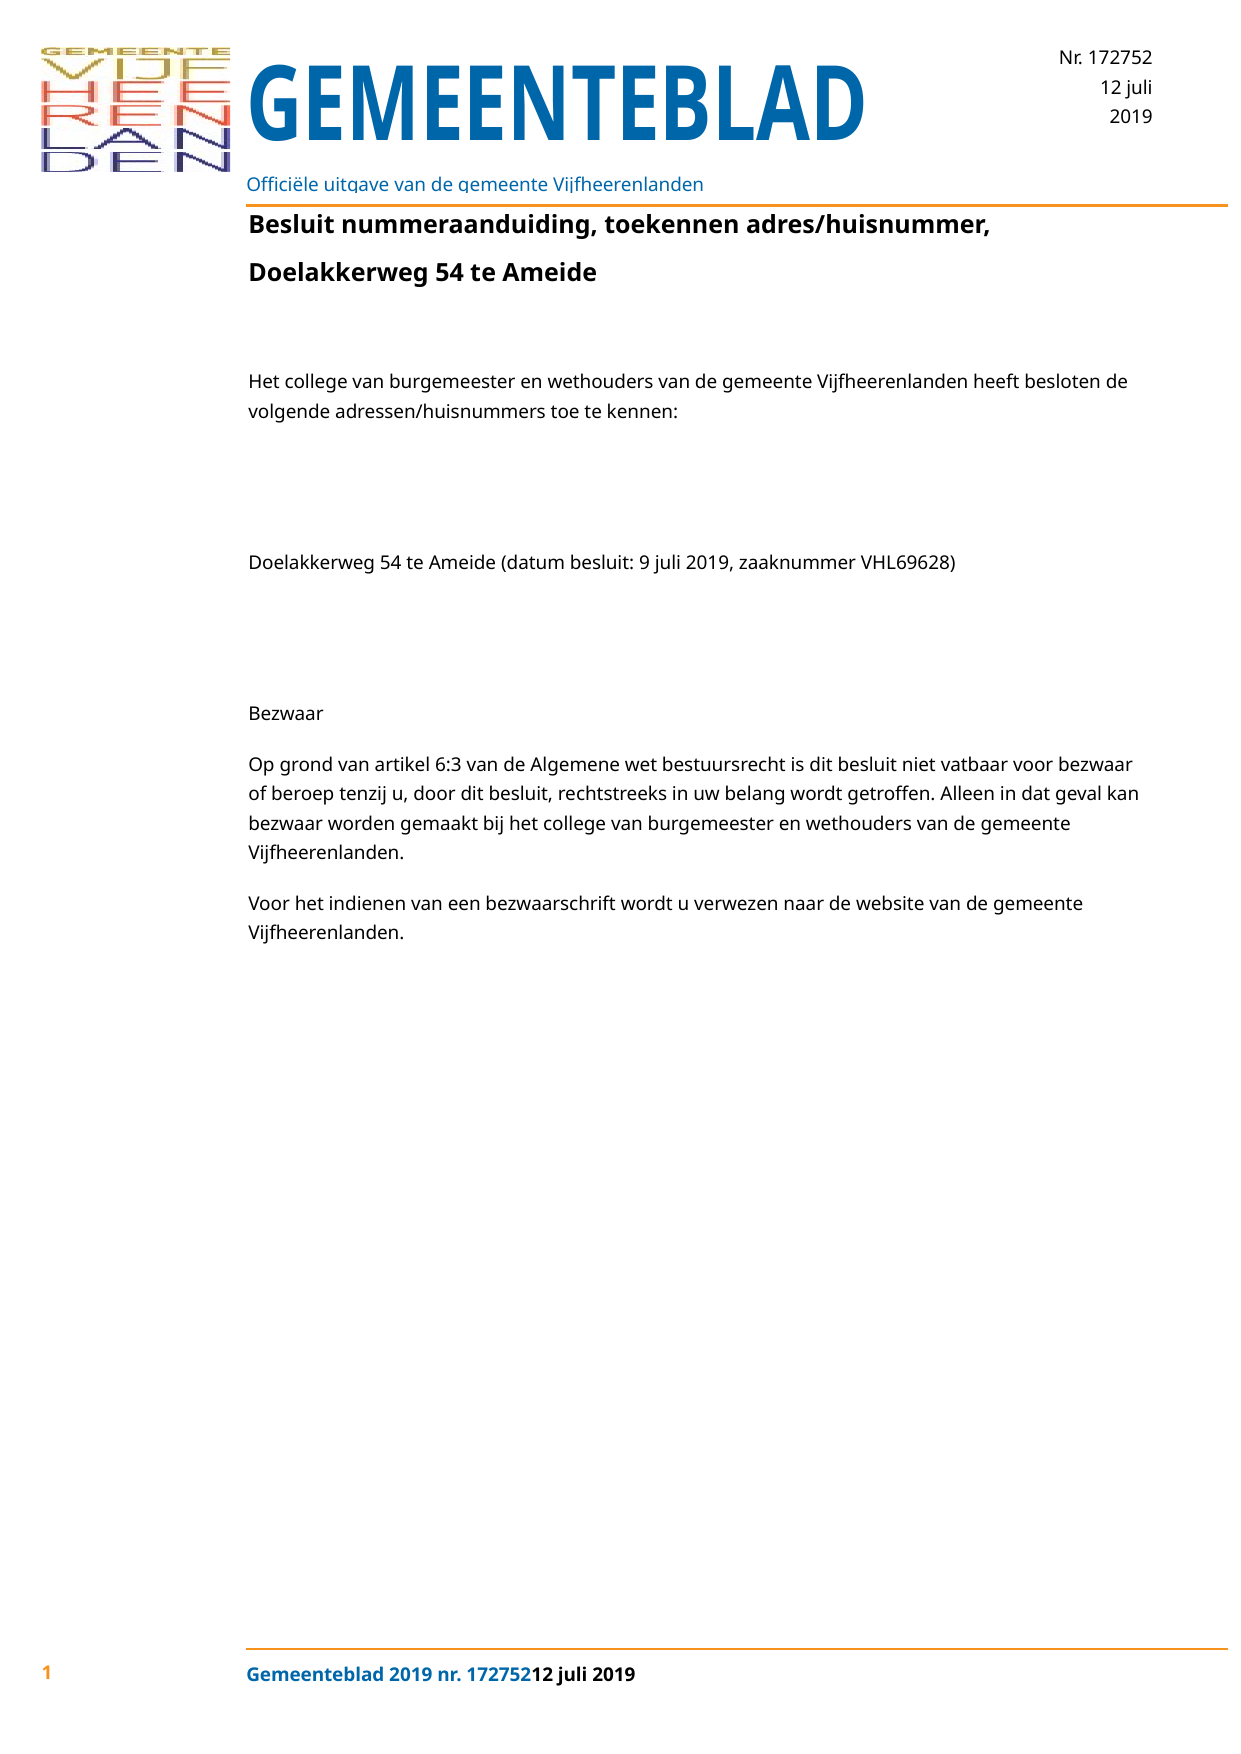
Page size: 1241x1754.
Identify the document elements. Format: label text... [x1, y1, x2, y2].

text Op grond van artikel 6:3 van de Algemene wet bestuursrecht is dit besluit niet vatbaar voor bezwaar of beroep tenzij u, door dit besluit, rechtstreeks in uw belang wordt getroffen. Alleen in dat geval kan bezwaar worden gemaakt bij het college van burgemeester en wethouders van de gemeente Vijfheerenlanden. [248, 751, 1152, 865]
text Bezwaar [248, 700, 1152, 726]
text Voor het indienen van een bezwaarschrift wordt u verwezen naar de website van de gemeente Vijfheerenlanden. [248, 890, 1152, 945]
text Het college van burgemeester en wethouders van de gemeente Vijfheerenlanden heeft besloten de volgende adressen/huisnummers toe te kennen: [248, 368, 1152, 424]
picture [41, 47, 231, 172]
text Besluit nummeraanduiding, toekennen adres/huisnummer, Doelakkerweg 54 te Ameide [248, 207, 1152, 288]
text Doelakkerweg 54 te Ameide (datum besluit: 9 juli 2019, zaaknummer VHL69628) [248, 549, 1152, 575]
